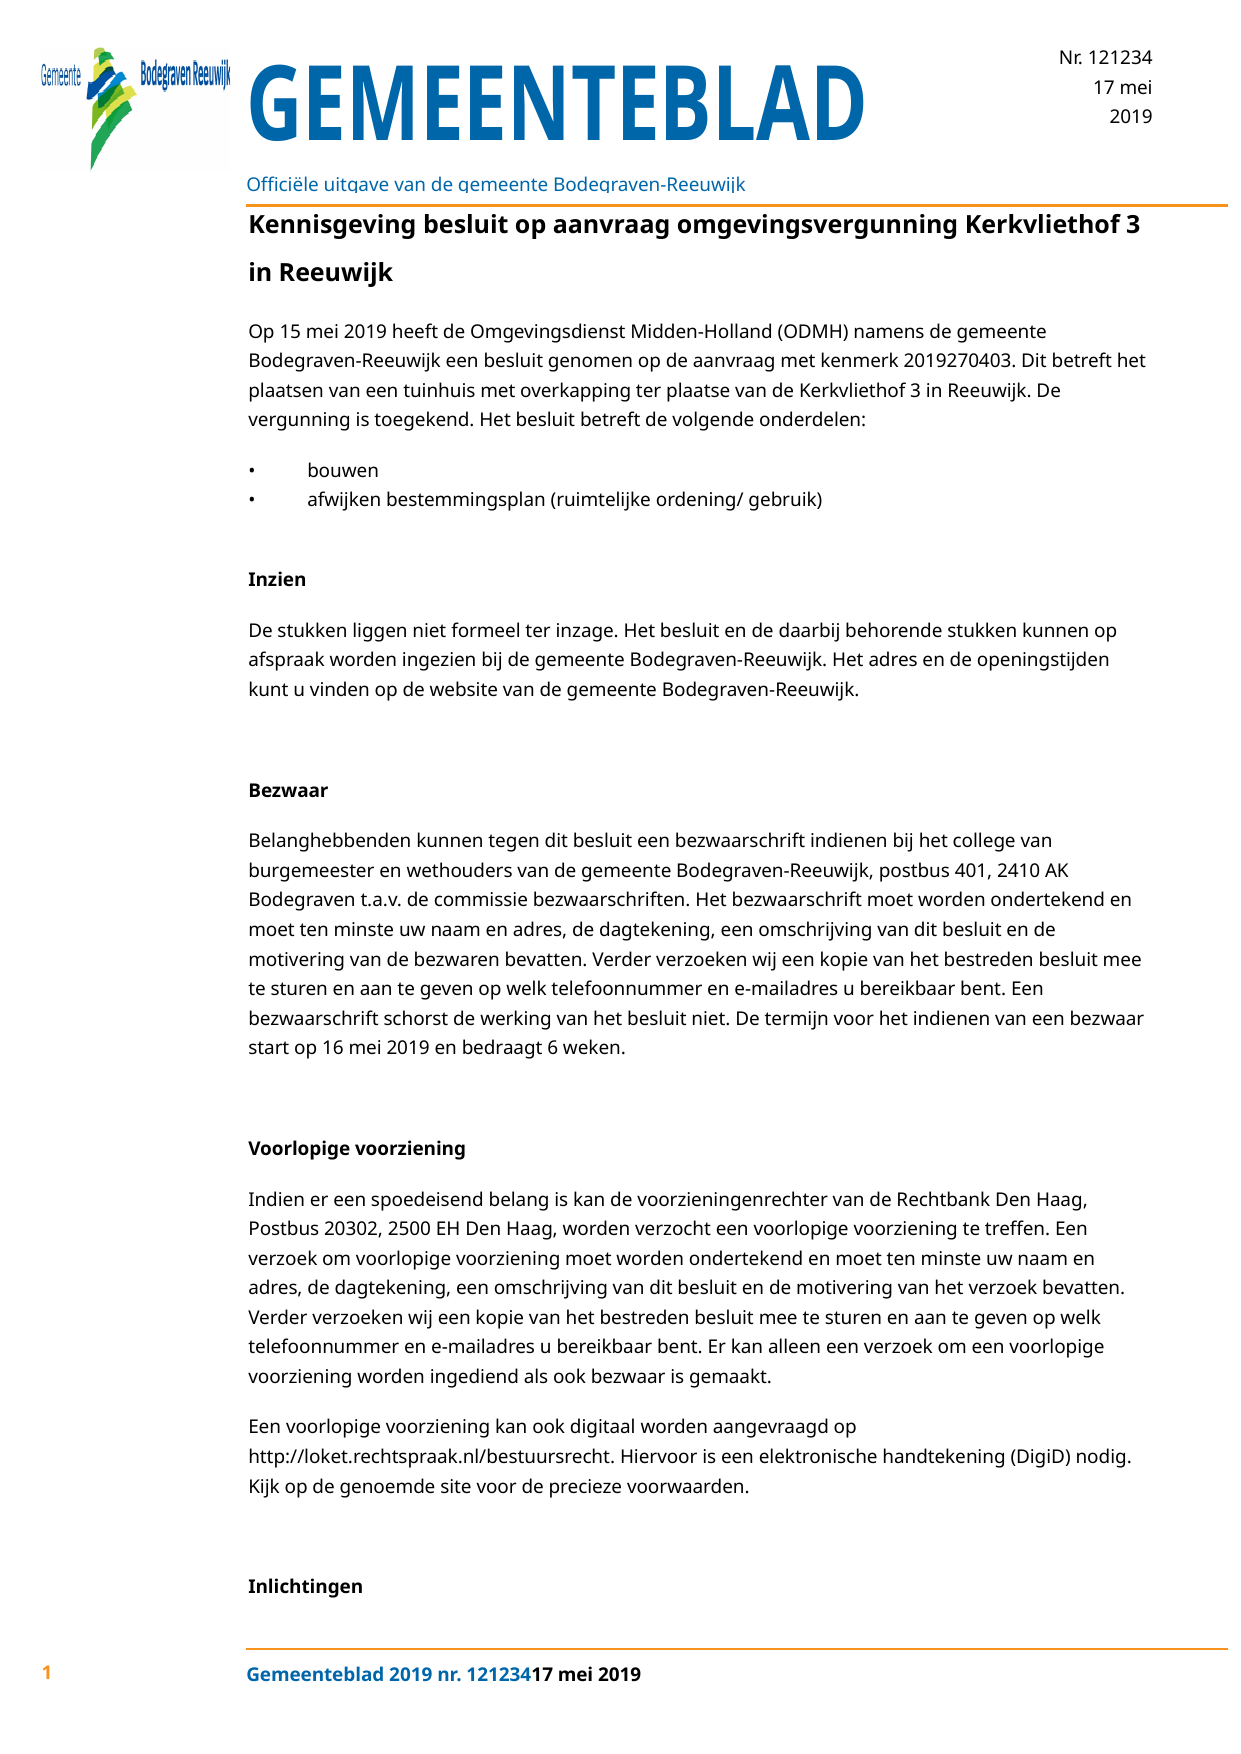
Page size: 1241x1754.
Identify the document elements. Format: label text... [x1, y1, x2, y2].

picture [41, 47, 231, 172]
text Voorlopige voorziening [248, 1135, 1152, 1161]
text Indien er een spoedeisend belang is kan de voorzieningenrechter van de Rechtbank Den Haag, Postbus 20302, 2500 EH Den Haag, worden verzocht een voorlopige voorziening te treffen. Een verzoek om voorlopige voorziening moet worden ondertekend en moet ten minste uw naam en adres, de dagtekening, een omschrijving van dit besluit en de motivering van het verzoek bevatten. Verder verzoeken wij een kopie van het bestreden besluit mee te sturen en aan te geven op welk telefoonnummer en e-mailadres u bereikbaar bent. Er kan alleen een verzoek om een voorlopige voorziening worden ingediend als ook bezwaar is gemaakt. [248, 1186, 1152, 1389]
text Inzien [248, 567, 1152, 592]
text Op 15 mei 2019 heeft de Omgevingsdienst Midden-Holland (ODMH) namens de gemeente Bodegraven-Reeuwijk een besluit genomen op de aanvraag met kenmerk 2019270403. Dit betreft het plaatsen van een tuinhuis met overkapping ter plaatse van de Kerkvliethof 3 in Reeuwijk. De vergunning is toegekend. Het besluit betreft de volgende onderdelen: [248, 318, 1152, 432]
text Een voorlopige voorziening kan ook digitaal worden aangevraagd op http://loket.rechtspraak.nl/bestuursrecht. Hiervoor is een elektronische handtekening (DigiD) nodig. Kijk op de genoemde site voor de precieze voorwaarden. [248, 1414, 1152, 1499]
text Bezwaar [248, 777, 1152, 803]
list afwijken bestemmingsplan (ruimtelijke ordening/ gebruik) [248, 487, 1152, 512]
text De stukken liggen niet formeel ter inzage. Het besluit en de daarbij behorende stukken kunnen op afspraak worden ingezien bij de gemeente Bodegraven-Reeuwijk. Het adres en de openingstijden kunt u vinden op de website van de gemeente Bodegraven-Reeuwijk. [248, 617, 1152, 702]
text Belanghebbenden kunnen tegen dit besluit een bezwaarschrift indienen bij het college van burgemeester en wethouders van de gemeente Bodegraven-Reeuwijk, postbus 401, 2410 AK Bodegraven t.a.v. de commissie bezwaarschriften. Het bezwaarschrift moet worden ondertekend en moet ten minste uw naam en adres, de dagtekening, een omschrijving van dit besluit en de motivering van de bezwaren bevatten. Verder verzoeken wij een kopie van het bestreden besluit mee te sturen en aan te geven op welk telefoonnummer en e-mailadres u bereikbaar bent. Een bezwaarschrift schorst de werking van het besluit niet. De termijn voor het indienen van een bezwaar start op 16 mei 2019 en bedraagt 6 weken. [248, 827, 1152, 1060]
list bouwen [248, 457, 1152, 483]
text Inlichtingen [248, 1574, 1152, 1599]
text Kennisgeving besluit op aanvraag omgevingsvergunning Kerkvliethof 3 in Reeuwijk [248, 207, 1152, 288]
